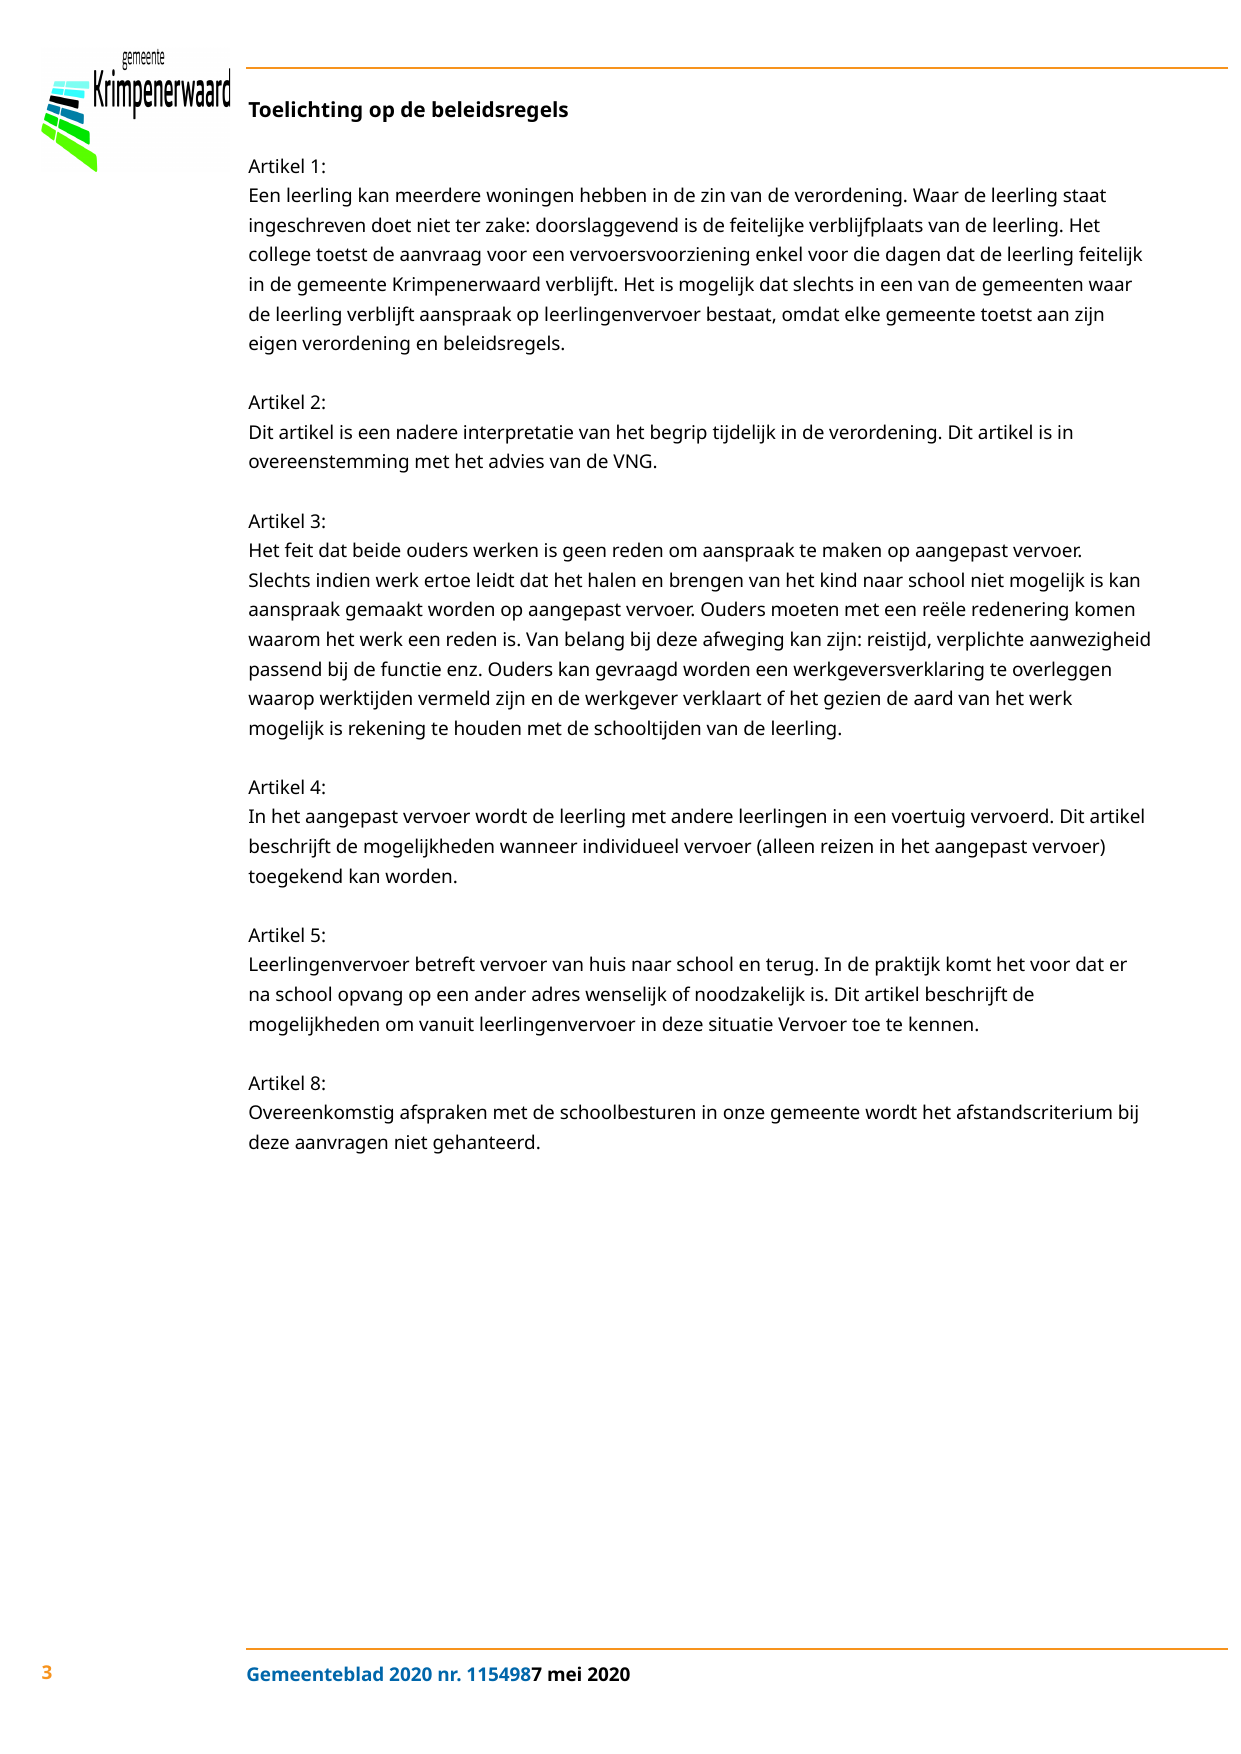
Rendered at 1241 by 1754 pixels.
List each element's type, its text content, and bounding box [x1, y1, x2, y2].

text Leerlingenvervoer betreft vervoer van huis naar school en terug. In de praktijk komt het voor dat er na school opvang op een ander adres wenselijk of noodzakelijk is. Dit artikel beschrijft de mogelijkheden om vanuit leerlingenvervoer in deze situatie Vervoer toe te kennen. [248, 952, 1152, 1037]
picture [41, 47, 231, 172]
text In het aangepast vervoer wordt de leerling met andere leerlingen in een voertuig vervoerd. Dit artikel beschrijft de mogelijkheden wanneer individueel vervoer (alleen reizen in het aangepast vervoer) toegekend kan worden. [248, 804, 1152, 889]
text Artikel 1: [248, 153, 1152, 179]
text Het feit dat beide ouders werken is geen reden om aanspraak te maken op aangepast vervoer. [248, 537, 1152, 563]
text Artikel 5: [248, 922, 1152, 948]
text Slechts indien werk ertoe leidt dat het halen en brengen van het kind naar school niet mogelijk is kan aanspraak gemaakt worden op aangepast vervoer. Ouders moeten met een reële redenering komen waarom het werk een reden is. Van belang bij deze afweging kan zijn: reistijd, verplichte aanwezigheid passend bij de functie enz. Ouders kan gevraagd worden een werkgeversverklaring te overleggen waarop werktijden vermeld zijn en de werkgever verklaart of het gezien de aard van het werk mogelijk is rekening te houden met de schooltijden van de leerling. [248, 567, 1152, 741]
text Artikel 3: [248, 508, 1152, 534]
text Overeenkomstig afspraken met de schoolbesturen in onze gemeente wordt het afstandscriterium bij deze aanvragen niet gehanteerd. [248, 1099, 1152, 1155]
text Dit artikel is een nadere interpretatie van het begrip tijdelijk in de verordening. Dit artikel is in overeenstemming met het advies van de VNG. [248, 419, 1152, 474]
text Toelichting op de beleidsregels [248, 95, 1152, 123]
text Een leerling kan meerdere woningen hebben in de zin van de verordening. Waar de leerling staat ingeschreven doet niet ter zake: doorslaggevend is de feitelijke verblijfplaats van de leerling. Het college toetst de aanvraag voor een vervoersvoorziening enkel voor die dagen dat de leerling feitelijk in de gemeente Krimpenerwaard verblijft. Het is mogelijk dat slechts in een van de gemeenten waar de leerling verblijft aanspraak op leerlingenvervoer bestaat, omdat elke gemeente toetst aan zijn eigen verordening en beleidsregels. [248, 182, 1152, 356]
text Artikel 2: [248, 389, 1152, 415]
text Artikel 4: [248, 774, 1152, 800]
text Artikel 8: [248, 1070, 1152, 1096]
